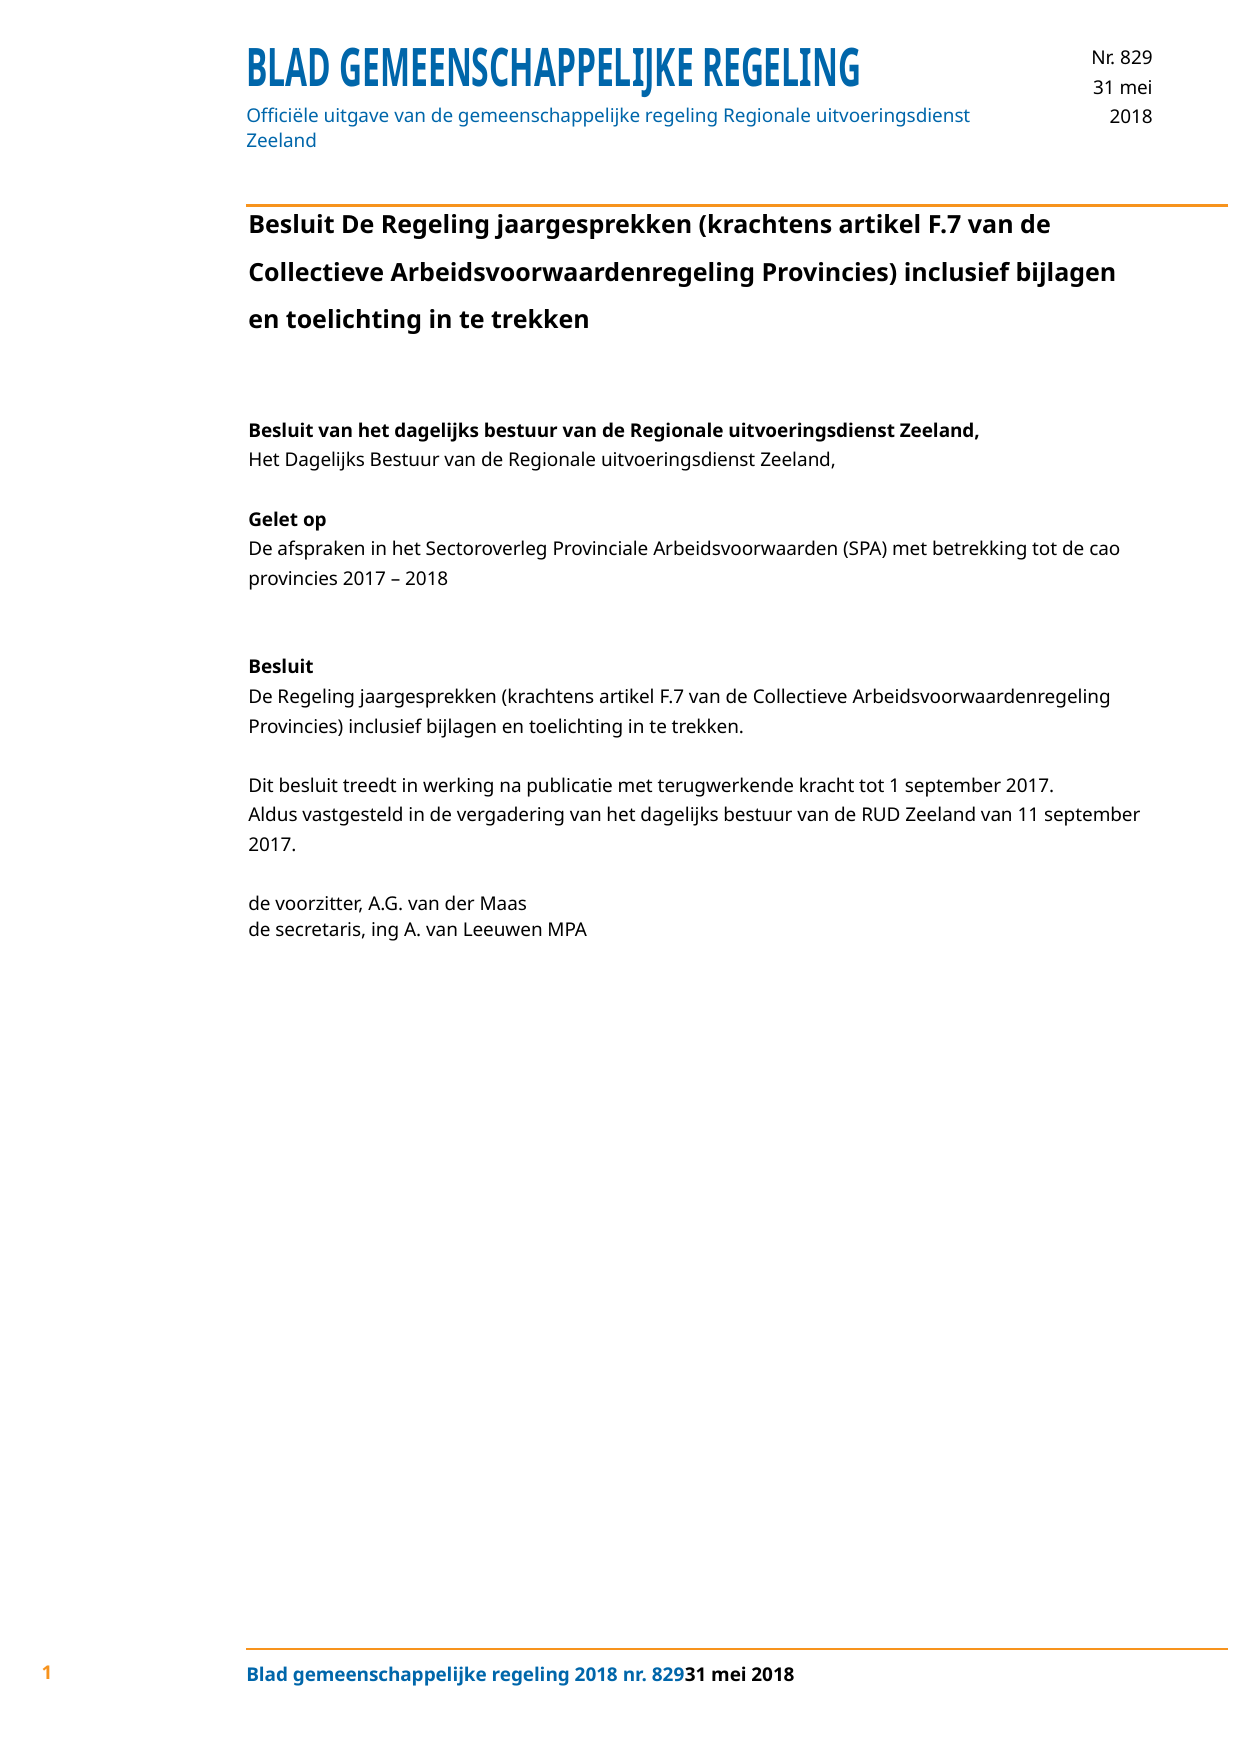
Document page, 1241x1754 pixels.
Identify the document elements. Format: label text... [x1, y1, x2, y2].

text Gelet op [248, 506, 1152, 531]
text Besluit De Regeling jaargesprekken (krachtens artikel F.7 van de Collectieve Arbeidsvoorwaardenregeling Provincies) inclusief bijlagen en toelichting in te trekken [248, 207, 1152, 336]
text Besluit [248, 654, 1152, 679]
text Dit besluit treedt in werking na publicatie met terugwerkende kracht tot 1 september 2017. [248, 772, 1152, 798]
picture [41, 47, 231, 172]
text De afspraken in het Sectoroverleg Provinciale Arbeidsvoorwaarden (SPA) met betrekking tot de cao provincies 2017 – 2018 [248, 535, 1152, 591]
text Besluit van het dagelijks bestuur van de Regionale uitvoeringsdienst Zeeland, [248, 417, 1152, 443]
text Het Dagelijks Bestuur van de Regionale uitvoeringsdienst Zeeland, [248, 447, 1152, 472]
text Aldus vastgesteld in de vergadering van het dagelijks bestuur van de RUD Zeeland van 11 september 2017. [248, 802, 1152, 857]
text de secretaris, ing A. van Leeuwen MPA [248, 916, 1152, 942]
text De Regeling jaargesprekken (krachtens artikel F.7 van de Collectieve Arbeidsvoorwaardenregeling Provincies) inclusief bijlagen en toelichting in te trekken. [248, 683, 1152, 738]
text de voorzitter, A.G. van der Maas [248, 890, 1152, 916]
